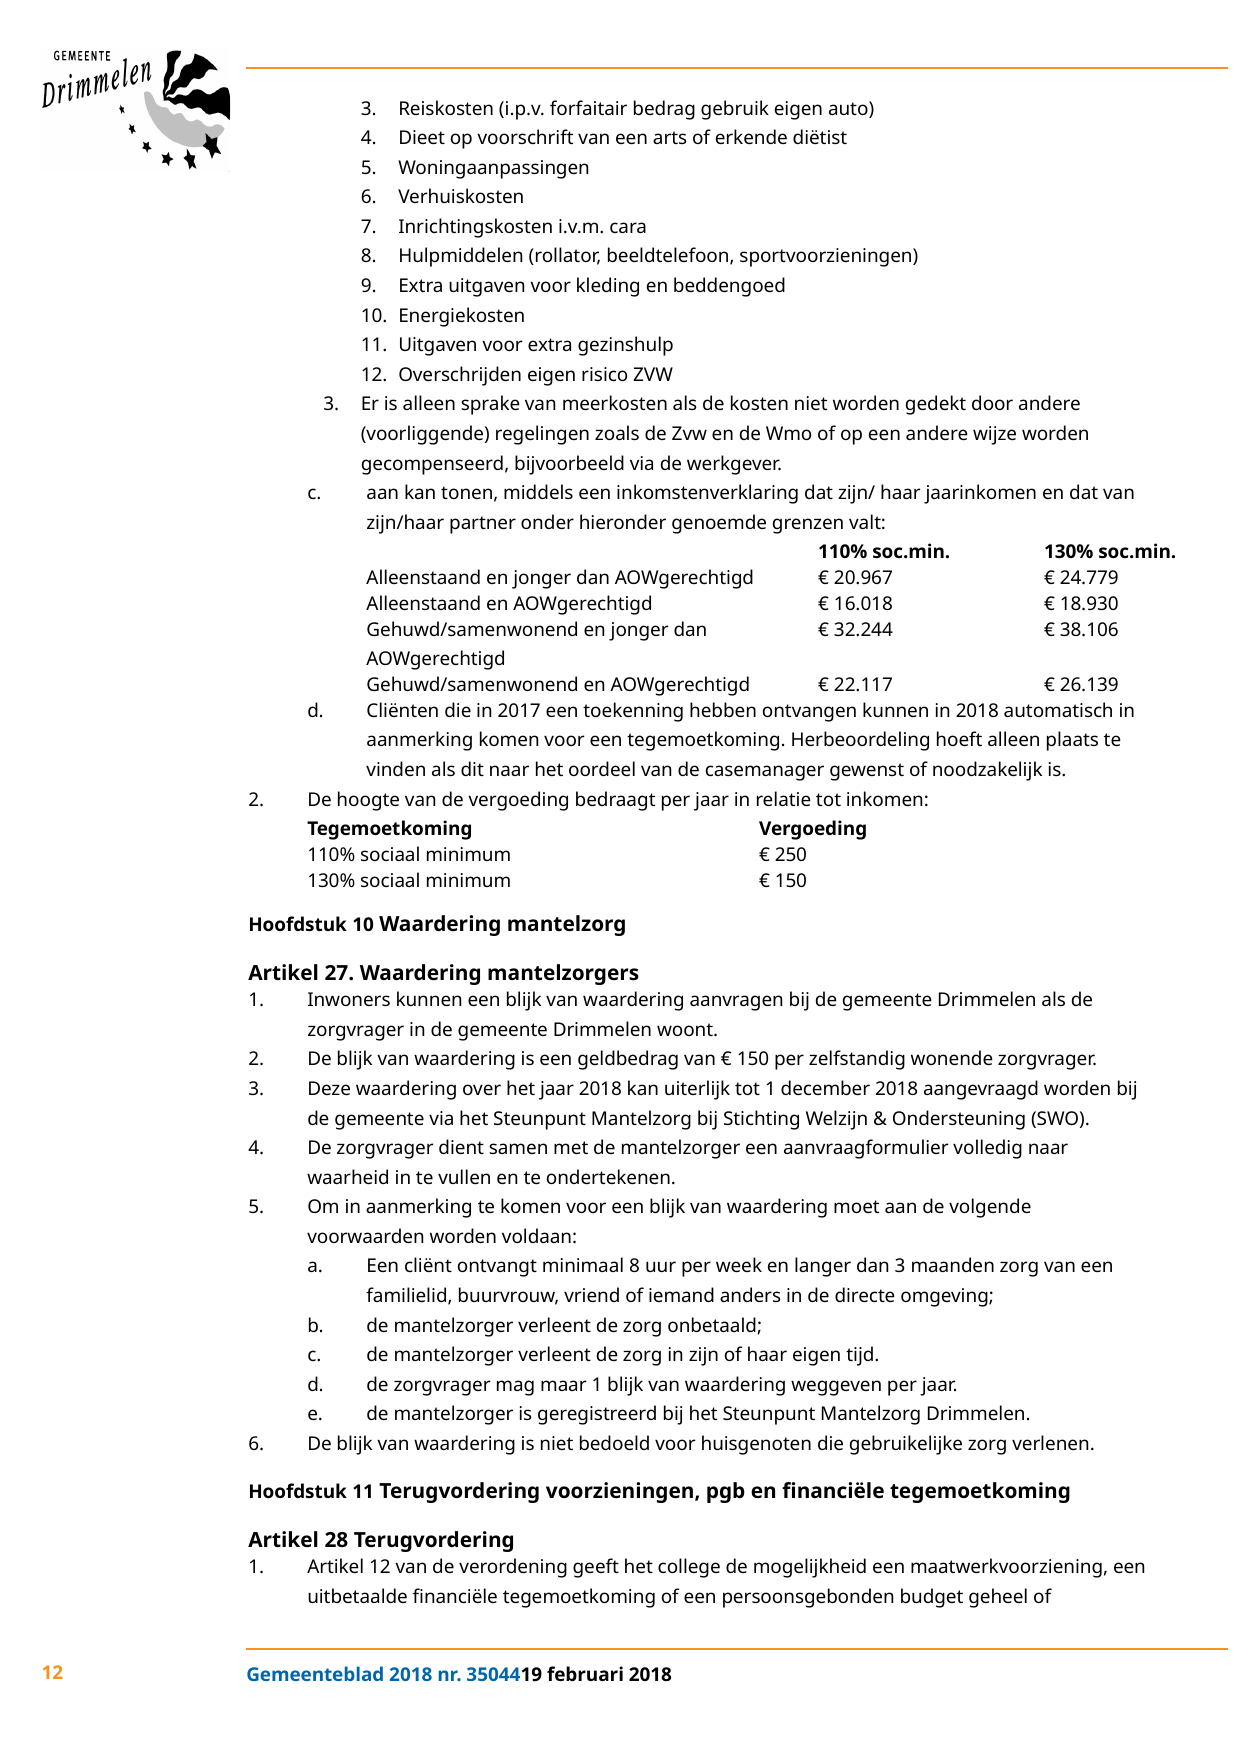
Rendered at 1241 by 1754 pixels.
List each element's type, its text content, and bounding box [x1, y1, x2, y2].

table_cell € 18.930 [1044, 590, 1240, 616]
list De blijk van waardering is niet bedoeld voor huisgenoten die gebruikelijke zorg verlenen. [248, 1430, 1152, 1456]
list Verhuiskosten [361, 183, 1152, 209]
list De blijk van waardering is een geldbedrag van € 150 per zelfstandig wonende zorgvrager. [248, 1046, 1152, 1071]
list de zorgvrager mag maar 1 blijk van waardering weggeven per jaar. [307, 1371, 1152, 1397]
text Hoofdstuk 11 Terugvordering voorzieningen, pgb en financiële tegemoetkoming [248, 1476, 1152, 1504]
list Uitgaven voor extra gezinshulp [361, 331, 1152, 357]
list Inwoners kunnen een blijk van waardering aanvragen bij de gemeente Drimmelen als de zorgvrager in de gemeente Drimmelen woont. [248, 986, 1152, 1042]
table_cell € 150 [759, 867, 1211, 893]
table_header Tegemoetkoming [307, 815, 759, 841]
list Reiskosten (i.p.v. forfaitair bedrag gebruik eigen auto) [361, 95, 1152, 121]
text Artikel 28 Terugvordering [248, 1525, 1152, 1553]
table_header Vergoeding [759, 815, 1211, 841]
table_cell Gehuwd/samenwonend en jonger dan AOWgerechtigd [366, 616, 818, 671]
picture [41, 47, 231, 172]
table_cell € 250 [759, 841, 1211, 867]
table_cell 110% sociaal minimum [307, 841, 759, 867]
table_cell € 20.967 [818, 564, 1044, 590]
list Hulpmiddelen (rollator, beeldtelefoon, sportvoorzieningen) [361, 243, 1152, 268]
list Een cliënt ontvangt minimaal 8 uur per week en langer dan 3 maanden zorg van een familielid, buurvrouw, vriend of iemand anders in de directe omgeving; [307, 1253, 1152, 1308]
list Cliënten die in 2017 een toekenning hebben ontvangen kunnen in 2018 automatisch in aanmerking komen voor een tegemoetkoming. Herbeoordeling hoeft alleen plaats te vinden als dit naar het oordeel van de casemanager gewenst of noodzakelijk is. [307, 697, 1152, 782]
list Deze waardering over het jaar 2018 kan uiterlijk tot 1 december 2018 aangevraagd worden bij de gemeente via het Steunpunt Mantelzorg bij Stichting Welzijn & Ondersteuning (SWO). [248, 1075, 1152, 1131]
list De hoogte van de vergoeding bedraagt per jaar in relatie tot inkomen: [248, 786, 1152, 811]
table_cell € 16.018 [818, 590, 1044, 616]
text Artikel 27. Waardering mantelzorgers [248, 958, 1152, 986]
list Woningaanpassingen [361, 154, 1152, 180]
list de mantelzorger is geregistreerd bij het Steunpunt Mantelzorg Drimmelen. [307, 1401, 1152, 1426]
list Overschrijden eigen risico ZVW [361, 361, 1152, 387]
table_cell 130% sociaal minimum [307, 867, 759, 893]
list Energiekosten [361, 302, 1152, 328]
list Om in aanmerking te komen voor een blijk van waardering moet aan de volgende voorwaarden worden voldaan: [248, 1193, 1152, 1249]
list de mantelzorger verleent de zorg in zijn of haar eigen tijd. [307, 1341, 1152, 1367]
list Er is alleen sprake van meerkosten als de kosten niet worden gedekt door andere (voorliggende) regelingen zoals de Zvw en de Wmo of op een andere wijze worden gecompenseerd, bijvoorbeeld via de werkgever. [323, 391, 1152, 476]
table_header 130% soc.min. [1044, 539, 1240, 564]
table_header [366, 539, 818, 564]
text Hoofdstuk 10 Waardering mantelzorg [248, 909, 1152, 937]
table_cell € 22.117 [818, 671, 1044, 697]
table_cell € 24.779 [1044, 564, 1240, 590]
table_cell € 38.106 [1044, 616, 1240, 671]
list Inrichtingskosten i.v.m. cara [361, 213, 1152, 239]
list Dieet op voorschrift van een arts of erkende diëtist [361, 124, 1152, 150]
table_cell € 32.244 [818, 616, 1044, 671]
list Artikel 12 van de verordening geeft het college de mogelijkheid een maatwerkvoorziening, een uitbetaalde financiële tegemoetkoming of een persoonsgebonden budget geheel of [248, 1553, 1152, 1609]
table_cell Gehuwd/samenwonend en AOWgerechtigd [366, 671, 818, 697]
table_header 110% soc.min. [818, 539, 1044, 564]
table_cell Alleenstaand en AOWgerechtigd [366, 590, 818, 616]
list De zorgvrager dient samen met de mantelzorger een aanvraagformulier volledig naar waarheid in te vullen en te ondertekenen. [248, 1134, 1152, 1190]
list aan kan tonen, middels een inkomstenverklaring dat zijn/ haar jaarinkomen en dat van zijn/haar partner onder hieronder genoemde grenzen valt: [307, 479, 1152, 535]
list de mantelzorger verleent de zorg onbetaald; [307, 1312, 1152, 1338]
table_cell € 26.139 [1044, 671, 1240, 697]
table_cell Alleenstaand en jonger dan AOWgerechtigd [366, 564, 818, 590]
list Extra uitgaven voor kleding en beddengoed [361, 272, 1152, 298]
